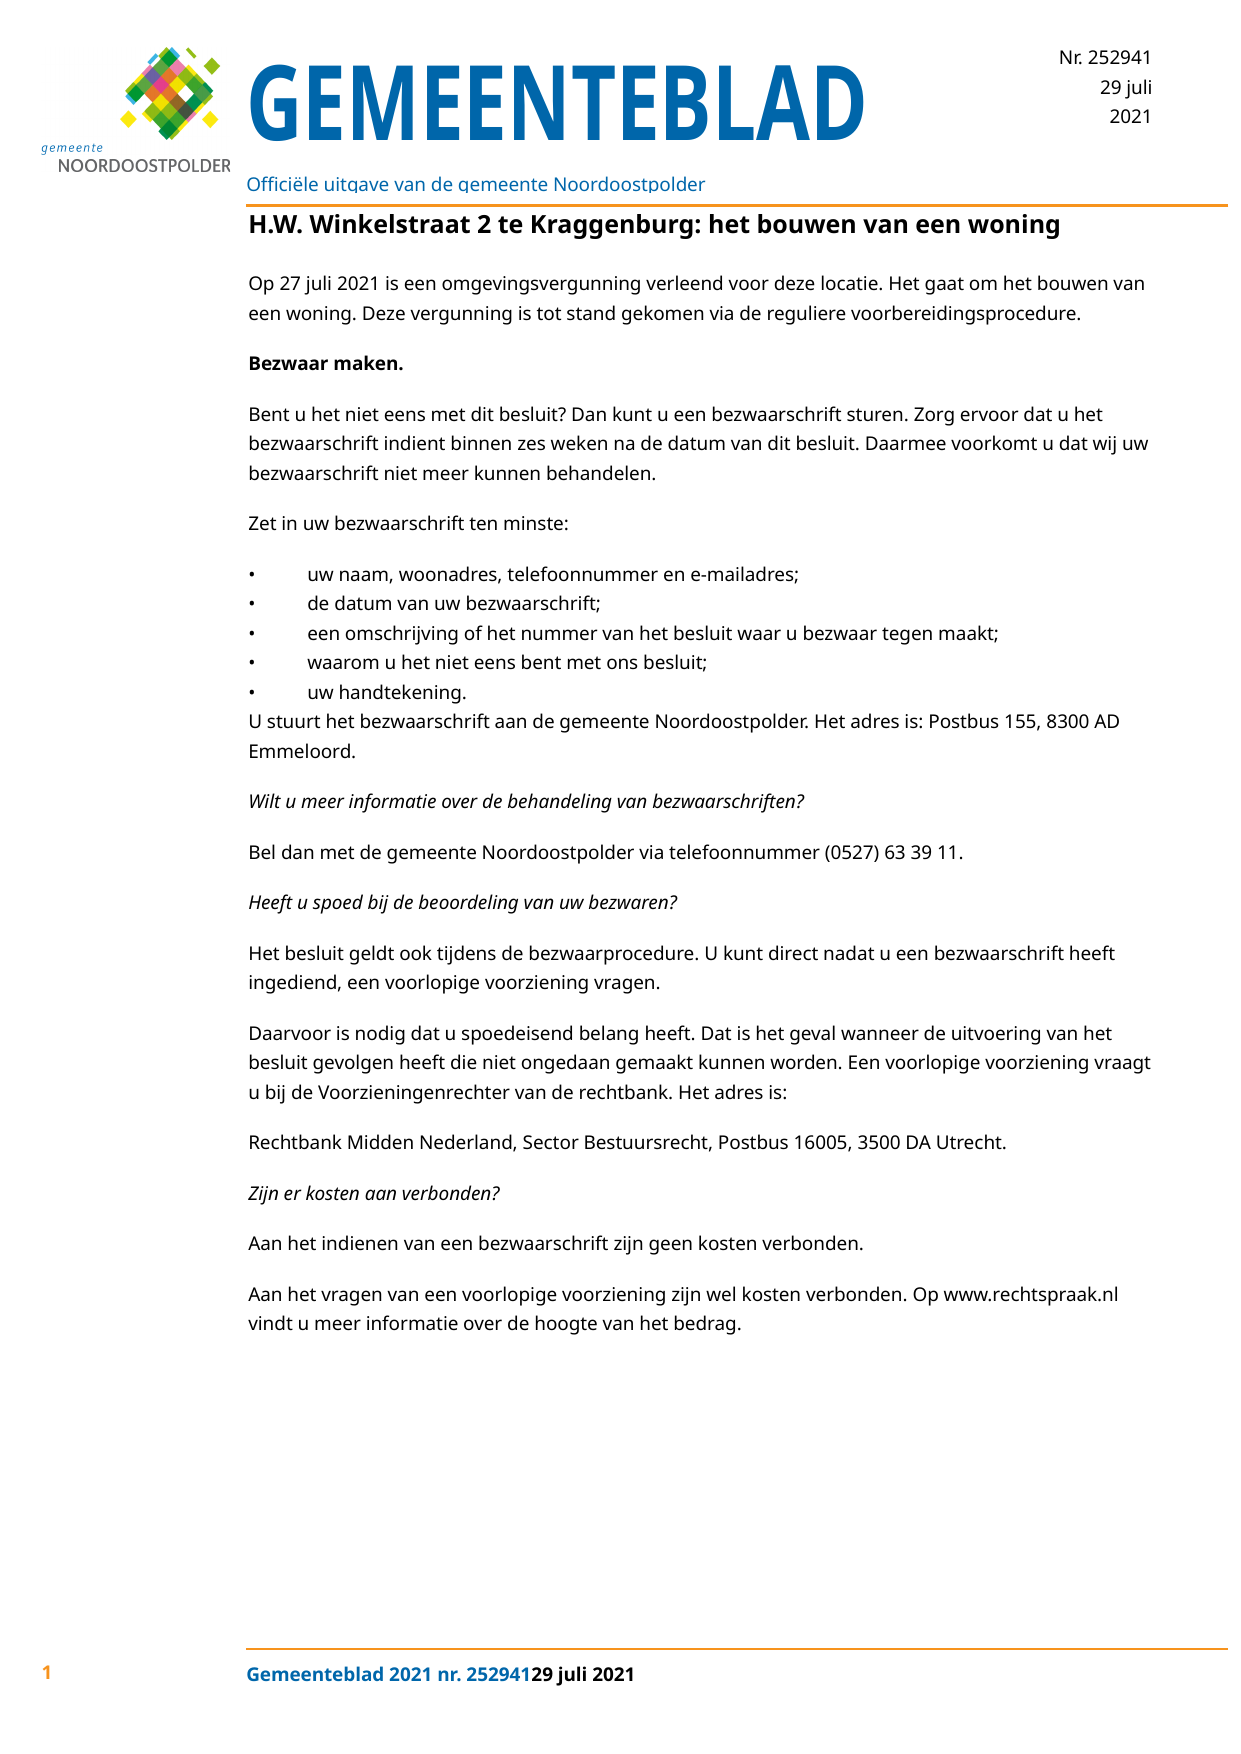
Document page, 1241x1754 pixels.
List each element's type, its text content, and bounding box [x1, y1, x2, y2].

text Daarvoor is nodig dat u spoedeisend belang heeft. Dat is het geval wanneer de uitvoering van het besluit gevolgen heeft die niet ongedaan gemaakt kunnen worden. Een voorlopige voorziening vraagt u bij de Voorzieningenrechter van de rechtbank. Het adres is: [248, 1020, 1152, 1105]
list uw handtekening. [248, 679, 1152, 705]
text Het besluit geldt ook tijdens de bezwaarprocedure. U kunt direct nadat u een bezwaarschrift heeft ingediend, een voorlopige voorziening vragen. [248, 940, 1152, 995]
text Heeft u spoed bij de beoordeling van uw bezwaren? [248, 889, 1152, 915]
text Bel dan met de gemeente Noordoostpolder via telefoonnummer (0527) 63 39 11. [248, 839, 1152, 865]
text H.W. Winkelstraat 2 te Kraggenburg: het bouwen van een woning [248, 207, 1152, 241]
text U stuurt het bezwaarschrift aan de gemeente Noordoostpolder. Het adres is: Postbus 155, 8300 AD Emmeloord. [248, 709, 1152, 764]
text Aan het indienen van een bezwaarschrift zijn geen kosten verbonden. [248, 1230, 1152, 1256]
text Aan het vragen van een voorlopige voorziening zijn wel kosten verbonden. Op www.rechtspraak.nl vindt u meer informatie over de hoogte van het bedrag. [248, 1281, 1152, 1336]
list uw naam, woonadres, telefoonnummer en e-mailadres; [248, 561, 1152, 586]
text Op 27 juli 2021 is een omgevingsvergunning verleend voor deze locatie. Het gaat om het bouwen van een woning. Deze vergunning is tot stand gekomen via de reguliere voorbereidingsprocedure. [248, 270, 1152, 326]
text Rechtbank Midden Nederland, Sector Bestuursrecht, Postbus 16005, 3500 DA Utrecht. [248, 1129, 1152, 1155]
picture [41, 47, 231, 172]
text Bezwaar maken. [248, 350, 1152, 376]
list waarom u het niet eens bent met ons besluit; [248, 649, 1152, 675]
list een omschrijving of het nummer van het besluit waar u bezwaar tegen maakt; [248, 620, 1152, 646]
text Bent u het niet eens met dit besluit? Dan kunt u een bezwaarschrift sturen. Zorg ervoor dat u het bezwaarschrift indient binnen zes weken na de datum van dit besluit. Daarmee voorkomt u dat wij uw bezwaarschrift niet meer kunnen behandelen. [248, 401, 1152, 486]
text Zijn er kosten aan verbonden? [248, 1180, 1152, 1206]
text Wilt u meer informatie over de behandeling van bezwaarschriften? [248, 789, 1152, 814]
text Zet in uw bezwaarschrift ten minste: [248, 510, 1152, 536]
list de datum van uw bezwaarschrift; [248, 590, 1152, 616]
